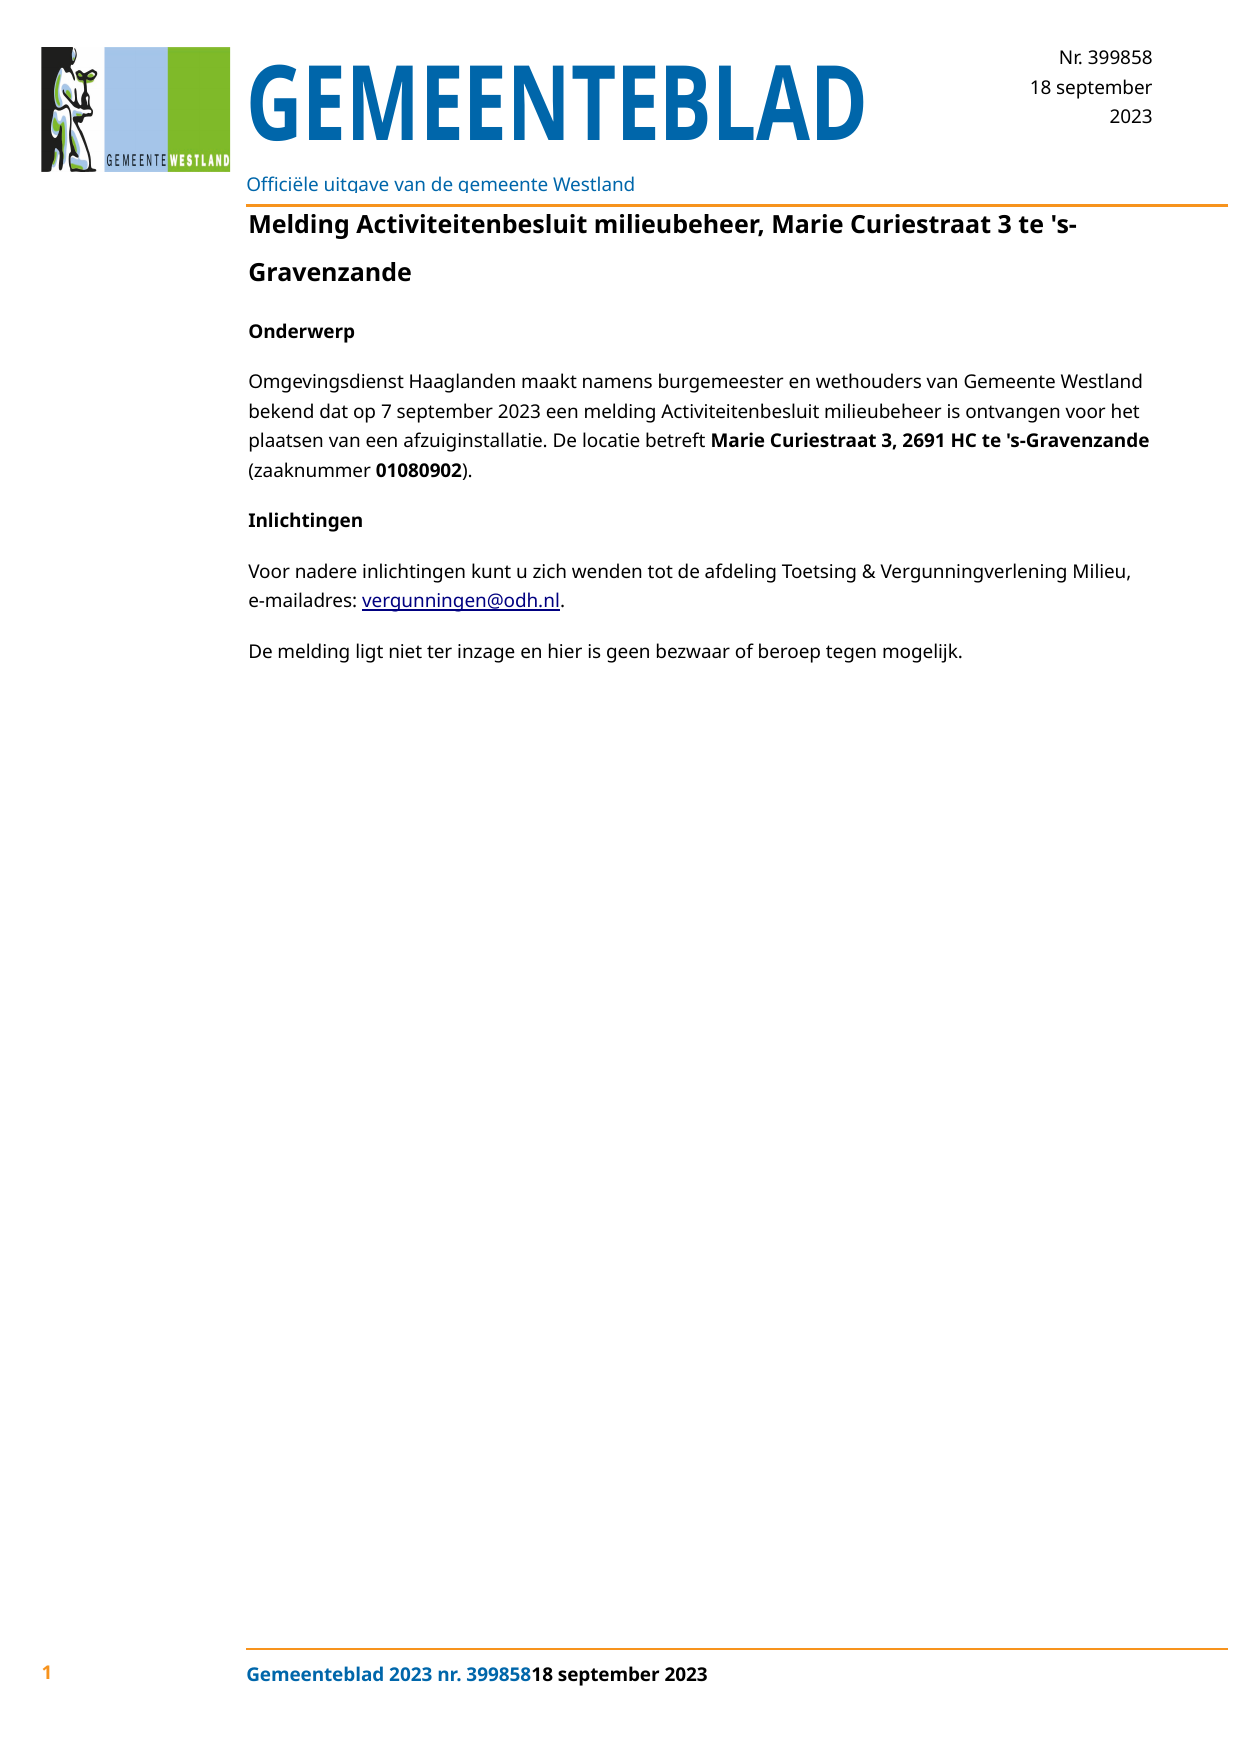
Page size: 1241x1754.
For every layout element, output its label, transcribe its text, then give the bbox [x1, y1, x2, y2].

picture [41, 47, 231, 172]
text Melding Activiteitenbesluit milieubeheer, Marie Curiestraat 3 te 's-Gravenzande [248, 207, 1152, 288]
text Voor nadere inlichtingen kunt u zich wenden tot de afdeling Toetsing & Vergunningverlening Milieu, e-mailadres: vergunningen@odh.nl. [248, 558, 1152, 613]
text Inlichtingen [248, 507, 1152, 533]
text De melding ligt niet ter inzage en hier is geen bezwaar of beroep tegen mogelijk. [248, 638, 1152, 664]
text Omgevingsdienst Haaglanden maakt namens burgemeester en wethouders van Gemeente Westland bekend dat op 7 september 2023 een melding Activiteitenbesluit milieubeheer is ontvangen voor het plaatsen van een afzuiginstallatie. De locatie betreft Marie Curiestraat 3, 2691 HC te 's-Gravenzande (zaaknummer 01080902). [248, 368, 1152, 483]
text Onderwerp [248, 318, 1152, 344]
